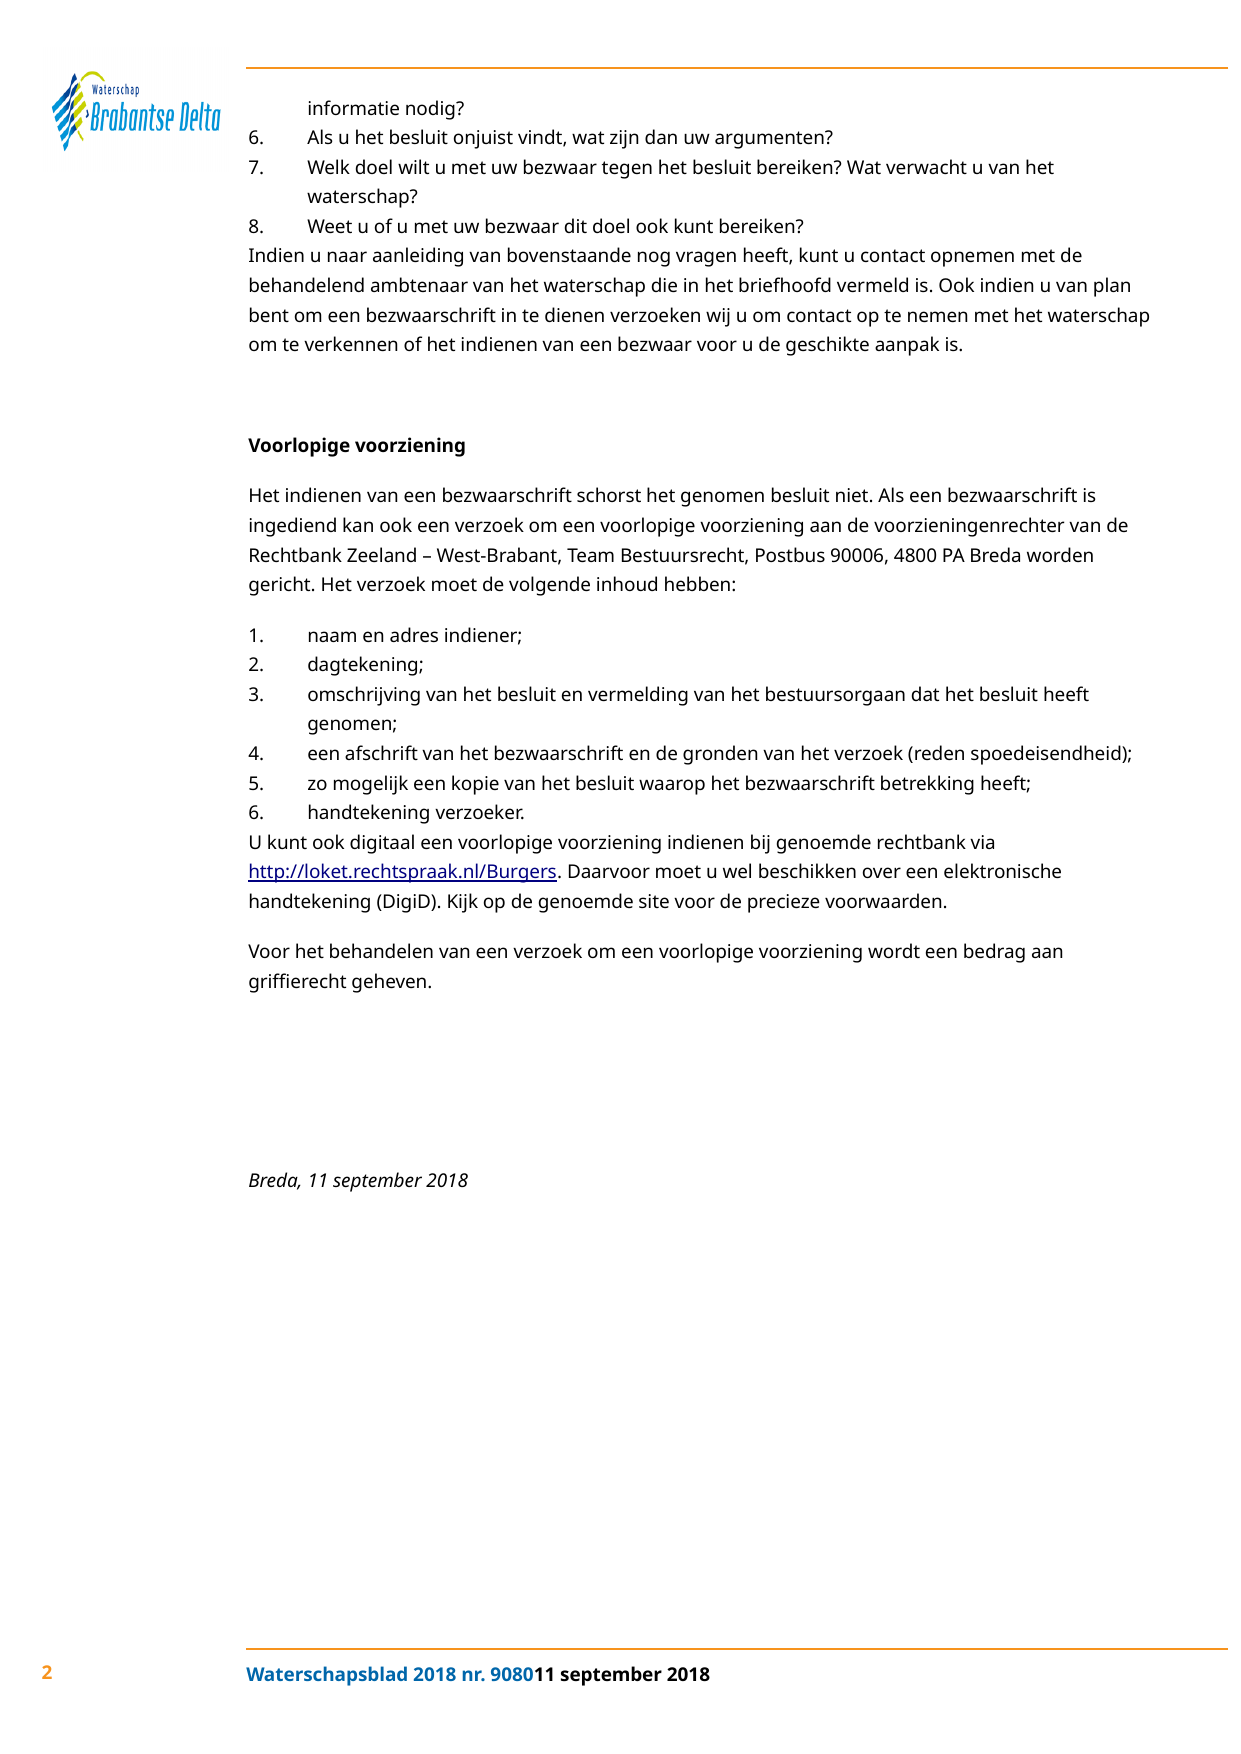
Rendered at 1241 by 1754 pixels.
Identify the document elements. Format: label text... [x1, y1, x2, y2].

list een afschrift van het bezwaarschrift en de gronden van het verzoek (reden spoedeisendheid); [248, 740, 1152, 766]
list dagtekening; [248, 651, 1152, 677]
text Indien u naar aanleiding van bovenstaande nog vragen heeft, kunt u contact opnemen met de behandelend ambtenaar van het waterschap die in het briefhoofd vermeld is. Ook indien u van plan bent om een bezwaarschrift in te dienen verzoeken wij u om contact op te nemen met het waterschap om te verkennen of het indienen van een bezwaar voor u de geschikte aanpak is. [248, 243, 1152, 357]
list handtekening verzoeker. [248, 799, 1152, 825]
text Voorlopige voorziening [248, 432, 1152, 458]
text Voor het behandelen van een verzoek om een voorlopige voorziening wordt een bedrag aan griffierecht geheven. [248, 938, 1152, 994]
list naam en adres indiener; [248, 622, 1152, 648]
list Welk doel wilt u met uw bezwaar tegen het besluit bereiken? Wat verwacht u van het waterschap? [248, 154, 1152, 209]
picture [41, 47, 231, 172]
list omschrijving van het besluit en vermelding van het bestuursorgaan dat het besluit heeft genomen; [248, 681, 1152, 736]
text Breda, 11 september 2018 [248, 1167, 1152, 1193]
text U kunt ook digitaal een voorlopige voorziening indienen bij genoemde rechtbank via http://loket.rechtspraak.nl/Burgers. Daarvoor moet u wel beschikken over een elektronische handtekening (DigiD). Kijk op de genoemde site voor de precieze voorwaarden. [248, 829, 1152, 914]
list zo mogelijk een kopie van het besluit waarop het bezwaarschrift betrekking heeft; [248, 770, 1152, 796]
text Het indienen van een bezwaarschrift schorst het genomen besluit niet. Als een bezwaarschrift is ingediend kan ook een verzoek om een voorlopige voorziening aan de voorzieningenrechter van de Rechtbank Zeeland – West-Brabant, Team Bestuursrecht, Postbus 90006, 4800 PA Breda worden gericht. Het verzoek moet de volgende inhoud hebben: [248, 483, 1152, 597]
list Weet u of u met uw bezwaar dit doel ook kunt bereiken? [248, 213, 1152, 239]
list Als u het besluit onjuist vindt, wat zijn dan uw argumenten? [248, 124, 1152, 150]
list informatie nodig? [248, 95, 1152, 121]
